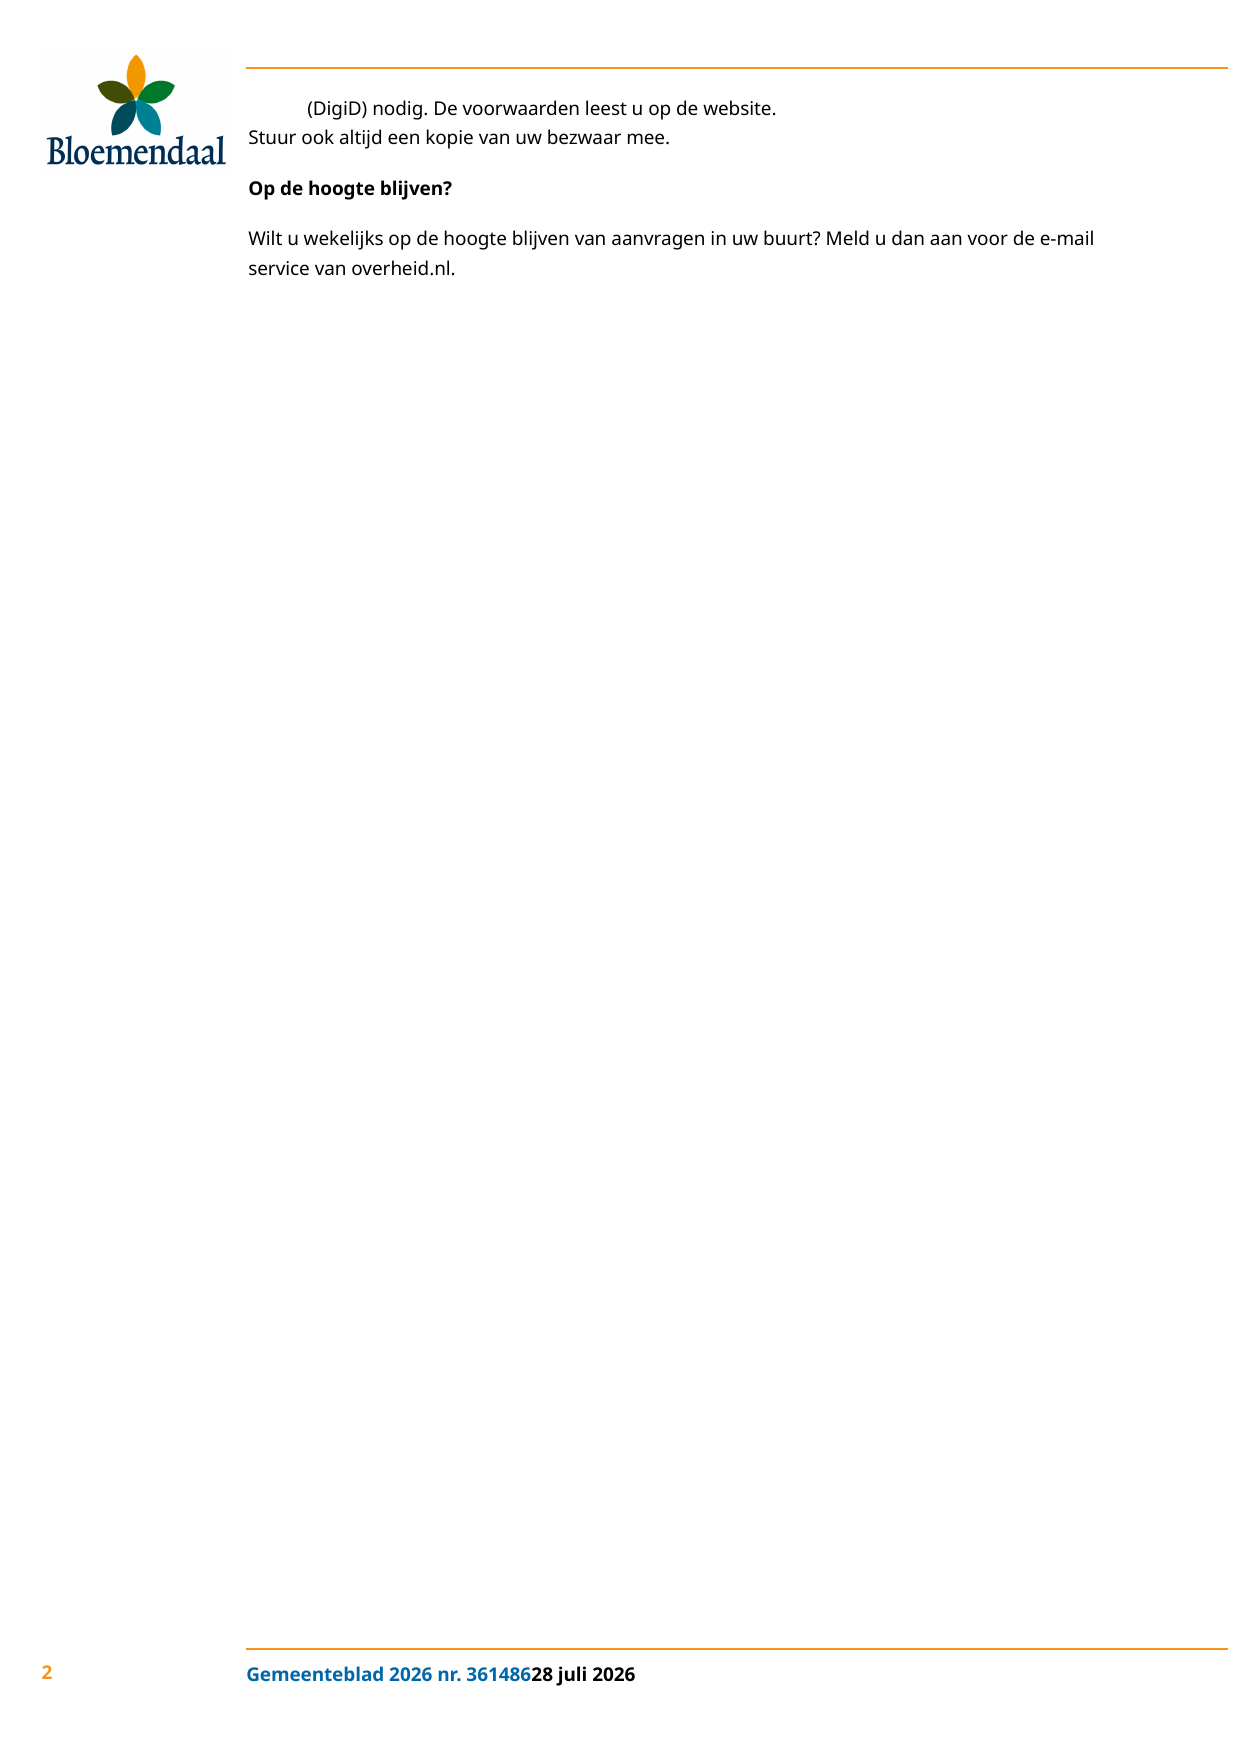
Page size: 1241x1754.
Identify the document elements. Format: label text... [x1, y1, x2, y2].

picture [41, 47, 231, 172]
list (DigiD) nodig. De voorwaarden leest u op de website. [248, 95, 1152, 121]
text Stuur ook altijd een kopie van uw bezwaar mee. [248, 124, 1152, 150]
text Op de hoogte blijven? [248, 175, 1152, 201]
text Wilt u wekelijks op de hoogte blijven van aanvragen in uw buurt? Meld u dan aan voor de e-mail service van overheid.nl. [248, 225, 1152, 281]
